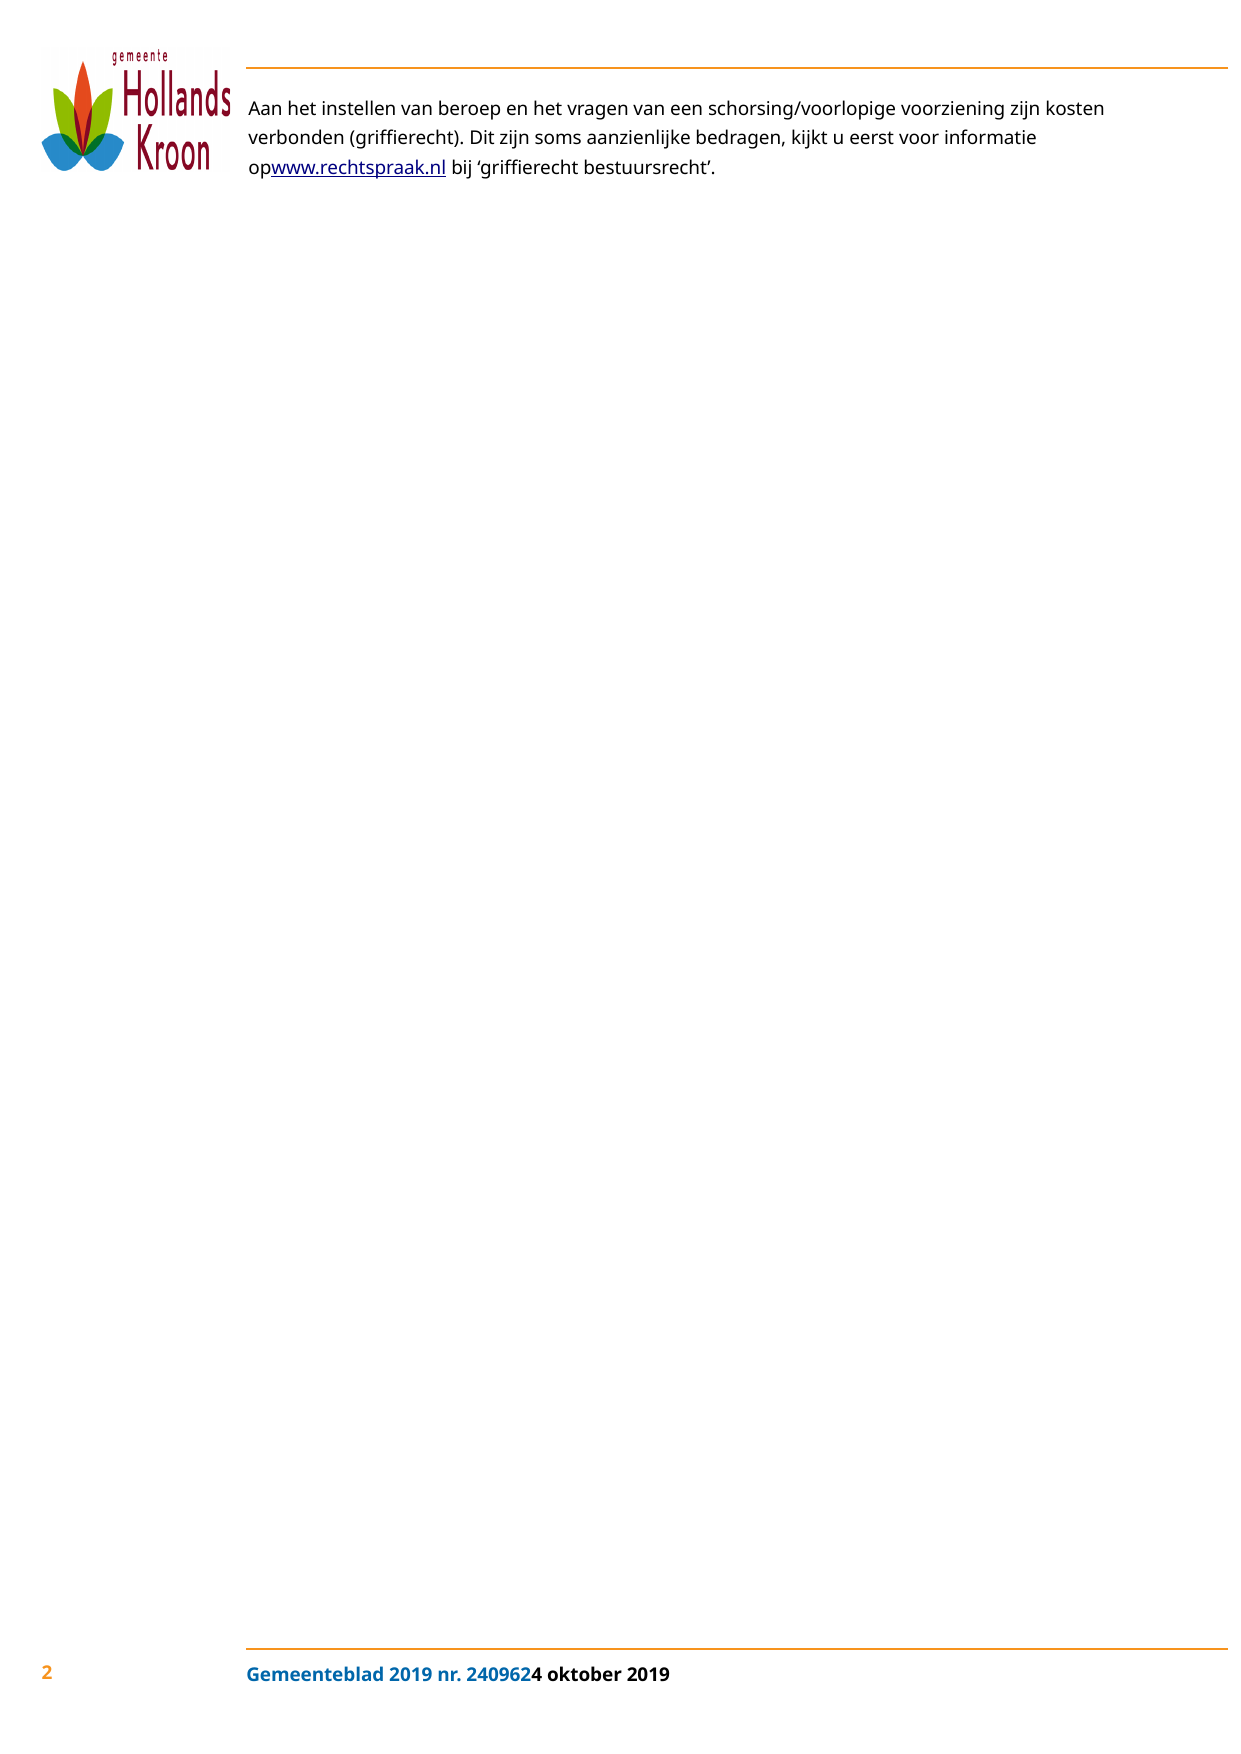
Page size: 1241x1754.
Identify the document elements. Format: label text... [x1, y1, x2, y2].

picture [41, 47, 231, 172]
text Aan het instellen van beroep en het vragen van een schorsing/voorlopige voorziening zijn kosten verbonden (griffierecht). Dit zijn soms aanzienlijke bedragen, kijkt u eerst voor informatie opwww.rechtspraak.nl bij ‘griffierecht bestuursrecht’. [248, 95, 1152, 180]
